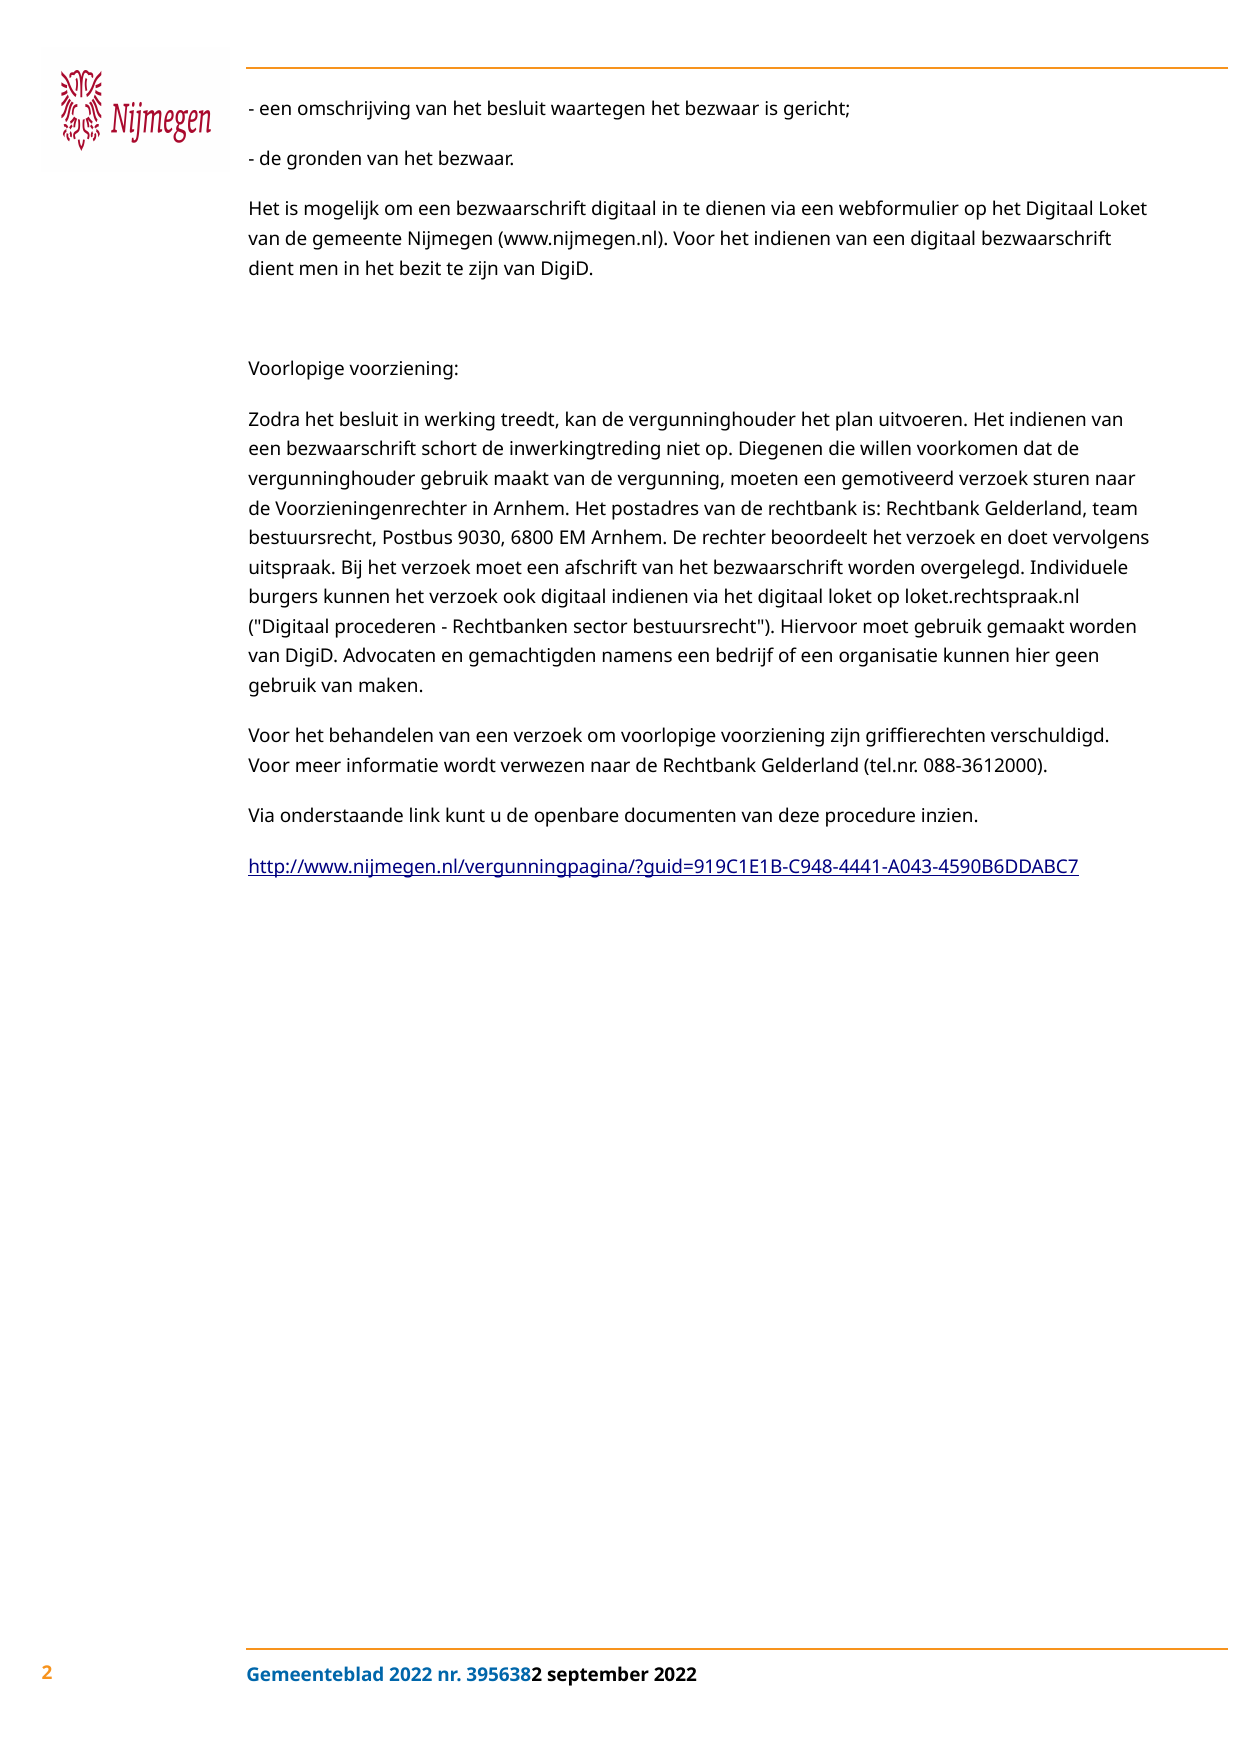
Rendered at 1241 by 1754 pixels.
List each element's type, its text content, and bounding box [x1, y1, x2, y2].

text - de gronden van het bezwaar. [248, 145, 1152, 171]
text Het is mogelijk om een bezwaarschrift digitaal in te dienen via een webformulier op het Digitaal Loket van de gemeente Nijmegen (www.nijmegen.nl). Voor het indienen van een digitaal bezwaarschrift dient men in het bezit te zijn van DigiD. [248, 196, 1152, 281]
text Voor het behandelen van een verzoek om voorlopige voorziening zijn griffierechten verschuldigd. Voor meer informatie wordt verwezen naar de Rechtbank Gelderland (tel.nr. 088-3612000). [248, 723, 1152, 778]
text Voorlopige voorziening: [248, 356, 1152, 381]
picture [41, 47, 231, 172]
text - een omschrijving van het besluit waartegen het bezwaar is gericht; [248, 95, 1152, 121]
text Via onderstaande link kunt u de openbare documenten van deze procedure inzien. [248, 803, 1152, 828]
text Zodra het besluit in werking treedt, kan de vergunninghouder het plan uitvoeren. Het indienen van een bezwaarschrift schort de inwerkingtreding niet op. Diegenen die willen voorkomen dat de vergunninghouder gebruik maakt van de vergunning, moeten een gemotiveerd verzoek sturen naar de Voorzieningenrechter in Arnhem. Het postadres van de rechtbank is: Rechtbank Gelderland, team bestuursrecht, Postbus 9030, 6800 EM Arnhem. De rechter beoordeelt het verzoek en doet vervolgens uitspraak. Bij het verzoek moet een afschrift van het bezwaarschrift worden overgelegd. Individuele burgers kunnen het verzoek ook digitaal indienen via het digitaal loket op loket.rechtspraak.nl ("Digitaal procederen - Rechtbanken sector bestuursrecht"). Hiervoor moet gebruik gemaakt worden van DigiD. Advocaten en gemachtigden namens een bedrijf of een organisatie kunnen hier geen gebruik van maken. [248, 406, 1152, 698]
text http://www.nijmegen.nl/vergunningpagina/?guid=919C1E1B-C948-4441-A043-4590B6DDABC7 [248, 853, 1152, 879]
